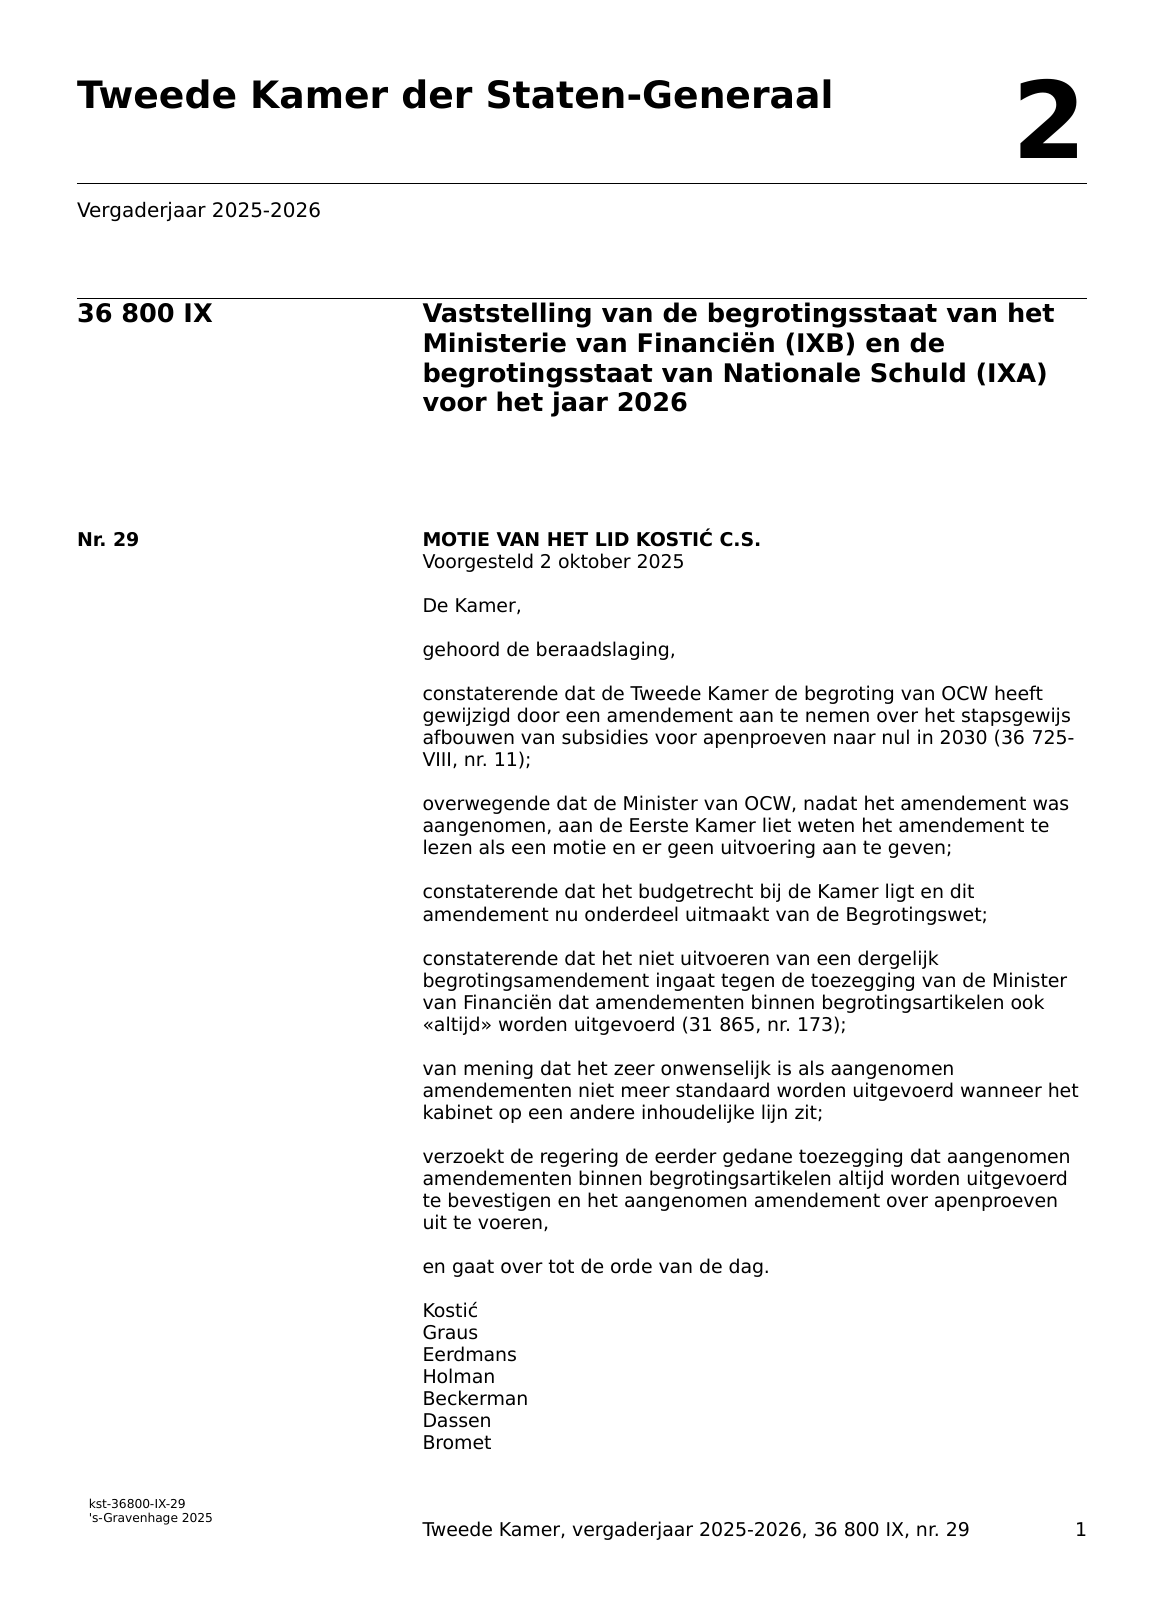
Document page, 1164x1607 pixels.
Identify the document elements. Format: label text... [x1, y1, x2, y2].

text kst-36800-IX-29 [88, 1497, 323, 1511]
text Beckerman [422, 1388, 1087, 1410]
text De Kamer, [422, 595, 1087, 617]
table_cell Vergaderjaar 2025-2026 [77, 184, 1087, 298]
text overwegende dat de Minister van OCW, nadat het amendement was aangenomen, aan de Eerste Kamer liet weten het amendement te lezen als een motie en er geen uitvoering aan te geven; [422, 793, 1087, 859]
text Kostić [422, 1300, 1087, 1322]
table_header Tweede Kamer der Staten-Generaal [77, 59, 886, 183]
text van mening dat het zeer onwenselijk is als aangenomen amendementen niet meer standaard worden uitgevoerd wanneer het kabinet op een andere inhoudelijke lijn zit; [422, 1058, 1087, 1124]
text verzoekt de regering de eerder gedane toezegging dat aangenomen amendementen binnen begrotingsartikelen altijd worden uitgevoerd te bevestigen en het aangenomen amendement over apenproeven uit te voeren, [422, 1146, 1087, 1234]
text gehoord de beraadslaging, [422, 639, 1087, 661]
text Bromet [422, 1432, 1087, 1454]
text constaterende dat de Tweede Kamer de begroting van OCW heeft gewijzigd door een amendement aan te nemen over het stapsgewijs afbouwen van subsidies voor apenproeven naar nul in 2030 (36 725-VIII, nr. 11); [422, 683, 1087, 771]
text constaterende dat het budgetrecht bij de Kamer ligt en dit amendement nu onderdeel uitmaakt van de Begrotingswet; [422, 881, 1087, 925]
table_header 2 [886, 59, 1087, 183]
text Dassen [422, 1410, 1087, 1432]
text Holman [422, 1366, 1087, 1388]
text Voorgesteld 2 oktober 2025 [422, 551, 1087, 573]
subtitle 36 800 IX Vaststelling van de begrotingsstaat van het Ministerie van Financiën (IXB) en de begrotingsstaat van Nationale Schuld (IXA) voor het jaar 2026 [77, 299, 1087, 418]
text constaterende dat het niet uitvoeren van een dergelijk begrotingsamendement ingaat tegen de toezegging van de Minister van Financiën dat amendementen binnen begrotingsartikelen ook «altijd» worden uitgevoerd (31 865, nr. 173); [422, 948, 1087, 1036]
text Graus [422, 1322, 1087, 1344]
text 's-Gravenhage 2025 [88, 1511, 323, 1525]
subtitle Nr. 29 MOTIE VAN HET LID KOSTIĆ C.S. [77, 529, 1087, 551]
text en gaat over tot de orde van de dag. [422, 1256, 1087, 1278]
text Eerdmans [422, 1344, 1087, 1366]
